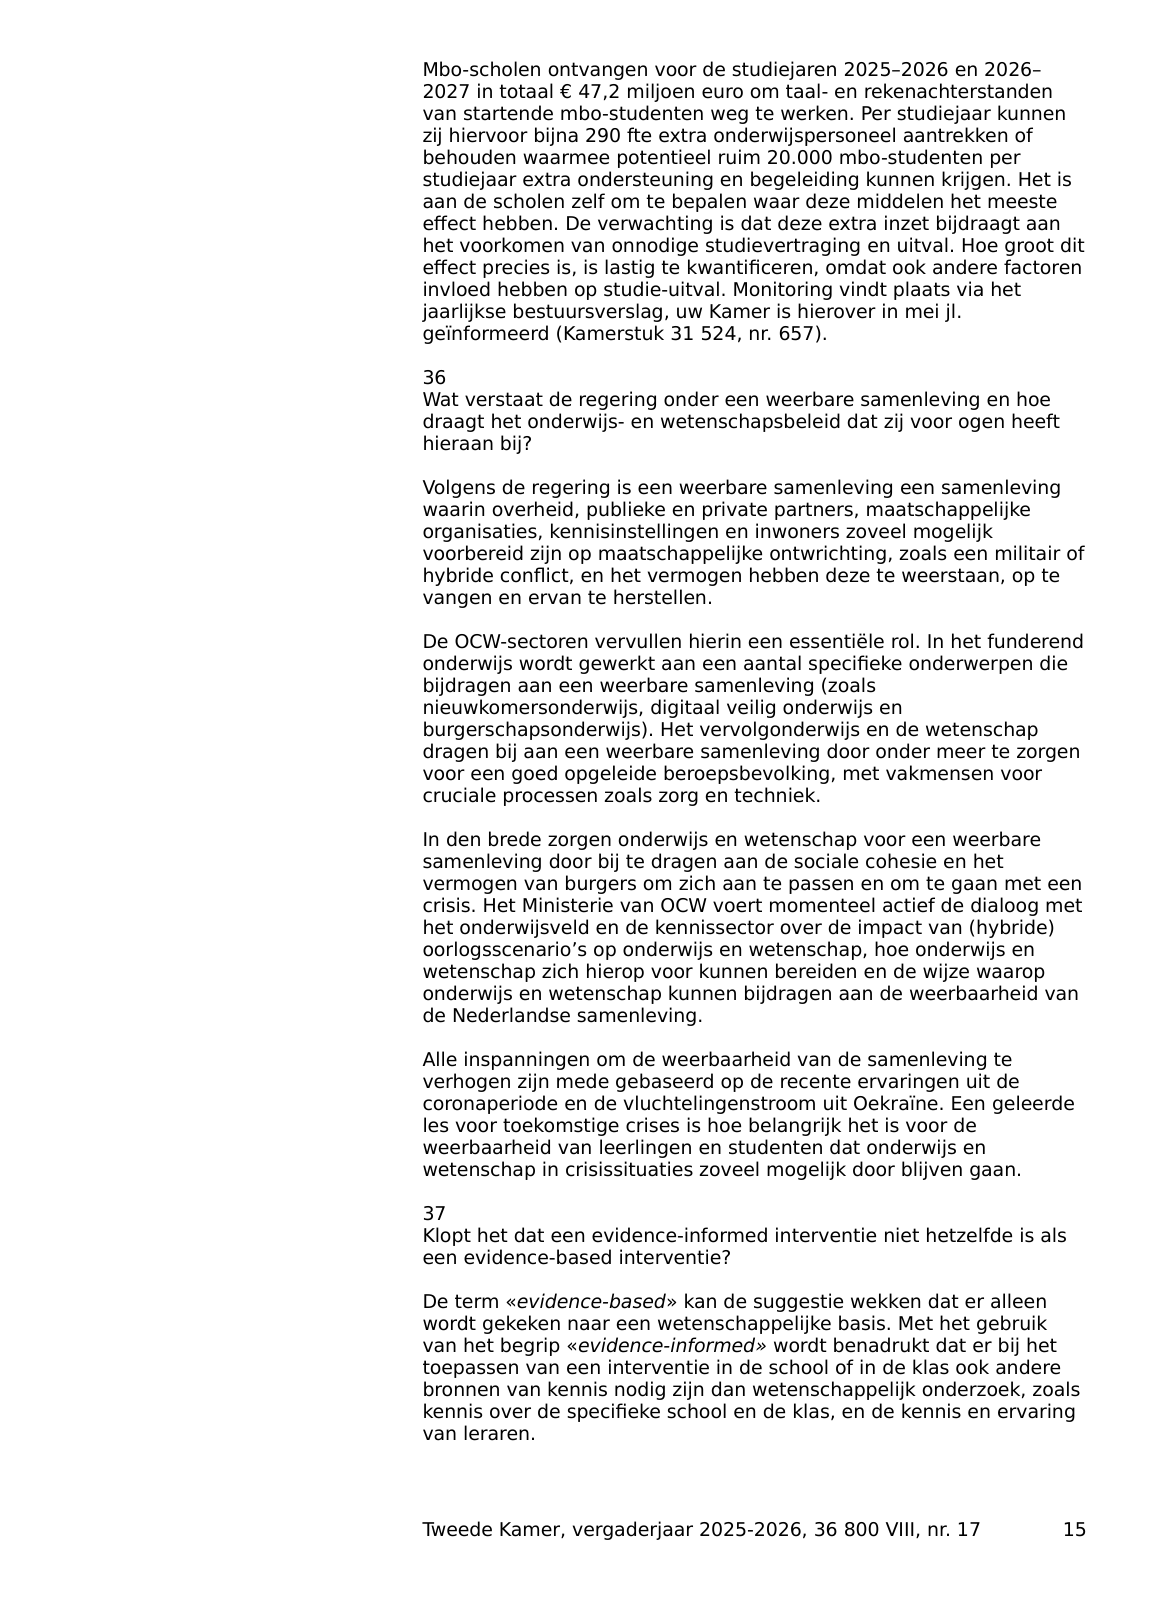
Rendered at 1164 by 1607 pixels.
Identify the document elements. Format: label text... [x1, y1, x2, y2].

text In den brede zorgen onderwijs en wetenschap voor een weerbare samenleving door bij te dragen aan de sociale cohesie en het vermogen van burgers om zich aan te passen en om te gaan met een crisis. Het Ministerie van OCW voert momenteel actief de dialoog met het onderwijsveld en de kennissector over de impact van (hybride) oorlogsscenario’s op onderwijs en wetenschap, hoe onderwijs en wetenschap zich hierop voor kunnen bereiden en de wijze waarop onderwijs en wetenschap kunnen bijdragen aan de weerbaarheid van de Nederlandse samenleving. [422, 829, 1087, 1027]
text Klopt het dat een evidence-informed interventie niet hetzelfde is als een evidence-based interventie? [422, 1225, 1087, 1269]
text 37 [422, 1203, 1087, 1225]
text Mbo-scholen ontvangen voor de studiejaren 2025–2026 en 2026–2027 in totaal € 47,2 miljoen euro om taal- en rekenachterstanden van startende mbo-studenten weg te werken. Per studiejaar kunnen zij hiervoor bijna 290 fte extra onderwijspersoneel aantrekken of behouden waarmee potentieel ruim 20.000 mbo-studenten per studiejaar extra ondersteuning en begeleiding kunnen krijgen. Het is aan de scholen zelf om te bepalen waar deze middelen het meeste effect hebben. De verwachting is dat deze extra inzet bijdraagt aan het voorkomen van onnodige studievertraging en uitval. Hoe groot dit effect precies is, is lastig te kwantificeren, omdat ook andere factoren invloed hebben op studie-uitval. Monitoring vindt plaats via het jaarlijkse bestuursverslag, uw Kamer is hierover in mei jl. geïnformeerd (Kamerstuk 31 524, nr. 657). [422, 59, 1087, 345]
text De OCW-sectoren vervullen hierin een essentiële rol. In het funderend onderwijs wordt gewerkt aan een aantal specifieke onderwerpen die bijdragen aan een weerbare samenleving (zoals nieuwkomersonderwijs, digitaal veilig onderwijs en burgerschapsonderwijs). Het vervolgonderwijs en de wetenschap dragen bij aan een weerbare samenleving door onder meer te zorgen voor een goed opgeleide beroepsbevolking, met vakmensen voor cruciale processen zoals zorg en techniek. [422, 631, 1087, 807]
text De term «evidence-based» kan de suggestie wekken dat er alleen wordt gekeken naar een wetenschappelijke basis. Met het gebruik van het begrip «evidence-informed» wordt benadrukt dat er bij het toepassen van een interventie in de school of in de klas ook andere bronnen van kennis nodig zijn dan wetenschappelijk onderzoek, zoals kennis over de specifieke school en de klas, en de kennis en ervaring van leraren. [422, 1291, 1087, 1445]
text Wat verstaat de regering onder een weerbare samenleving en hoe draagt het onderwijs- en wetenschapsbeleid dat zij voor ogen heeft hieraan bij? [422, 389, 1087, 455]
text Volgens de regering is een weerbare samenleving een samenleving waarin overheid, publieke en private partners, maatschappelijke organisaties, kennisinstellingen en inwoners zoveel mogelijk voorbereid zijn op maatschappelijke ontwrichting, zoals een militair of hybride conflict, en het vermogen hebben deze te weerstaan, op te vangen en ervan te herstellen. [422, 477, 1087, 609]
text Alle inspanningen om de weerbaarheid van de samenleving te verhogen zijn mede gebaseerd op de recente ervaringen uit de coronaperiode en de vluchtelingenstroom uit Oekraïne. Een geleerde les voor toekomstige crises is hoe belangrijk het is voor de weerbaarheid van leerlingen en studenten dat onderwijs en wetenschap in crisissituaties zoveel mogelijk door blijven gaan. [422, 1049, 1087, 1181]
text 36 [422, 367, 1087, 389]
